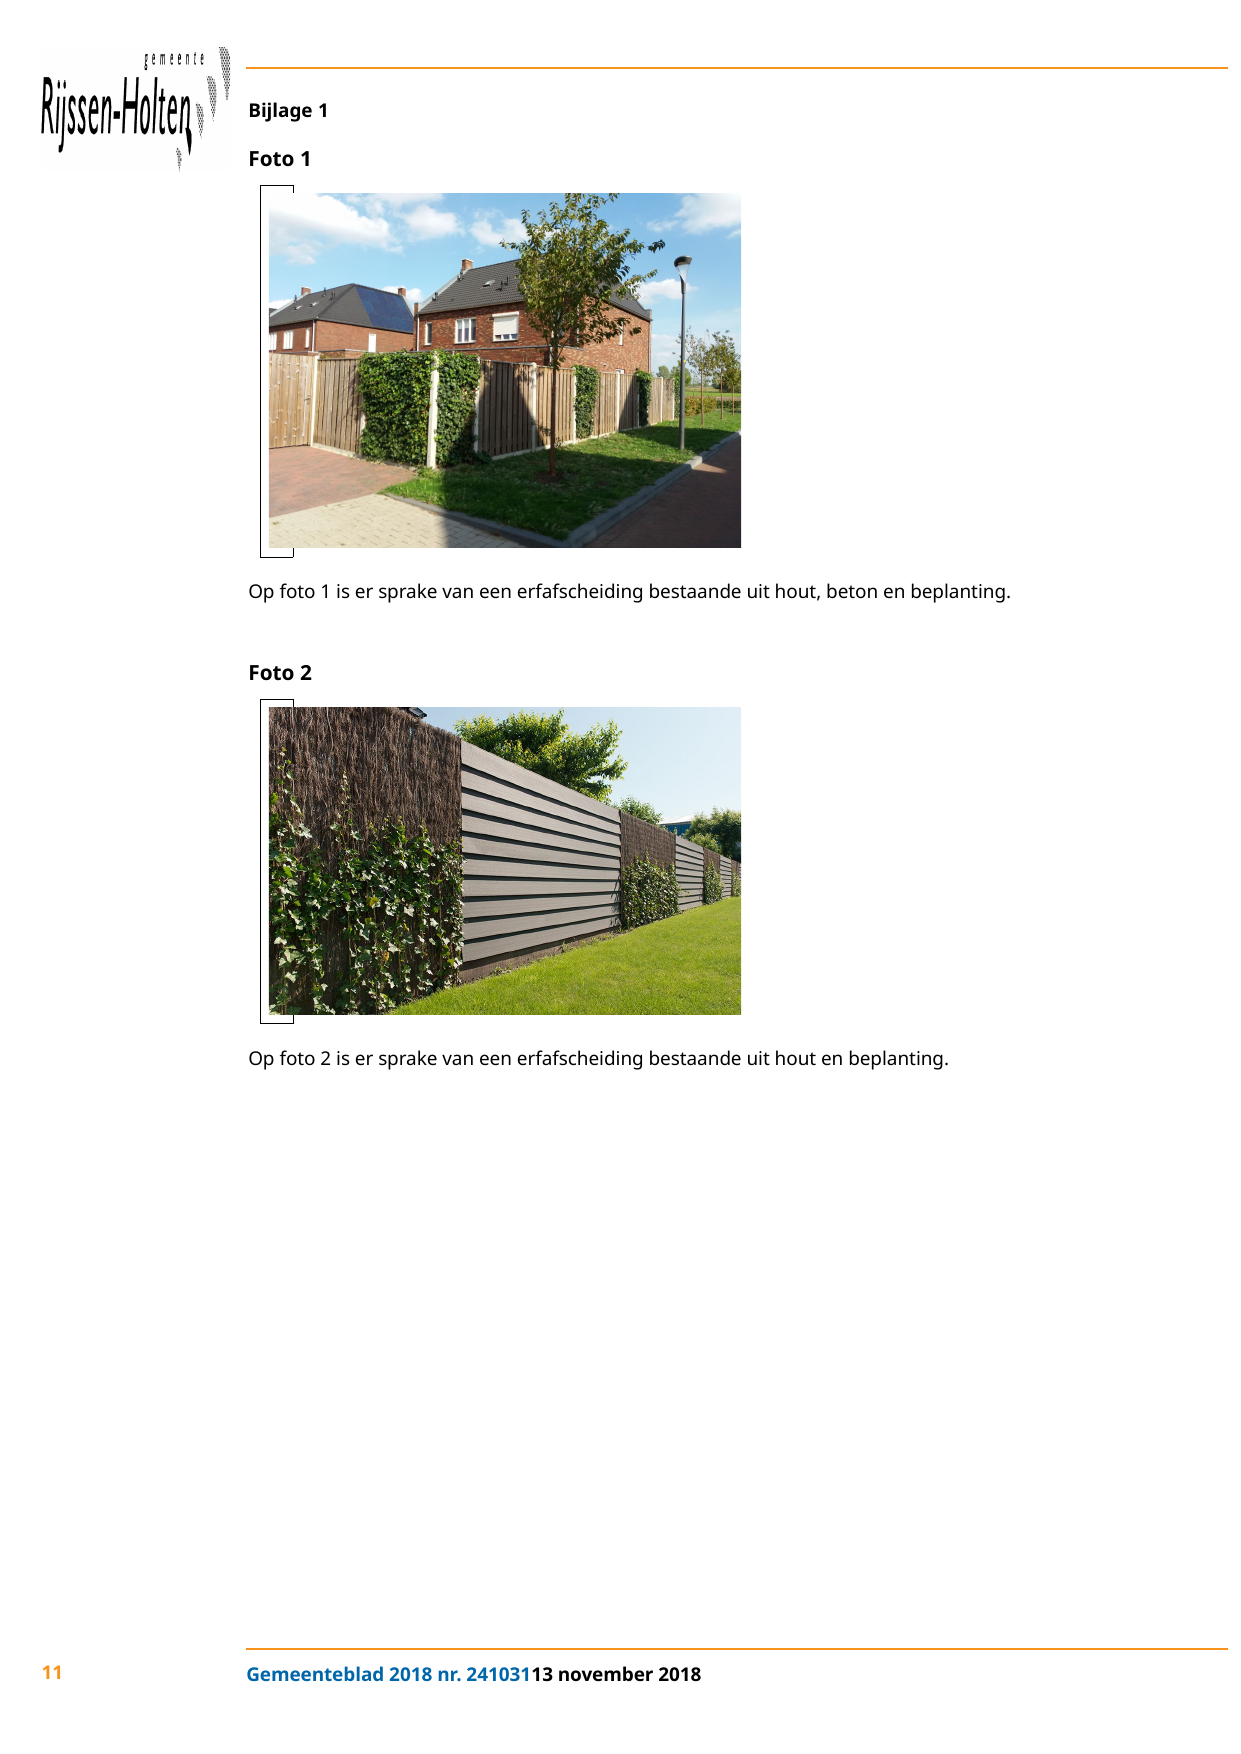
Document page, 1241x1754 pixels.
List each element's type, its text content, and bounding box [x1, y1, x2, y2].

text Bijlage 1 [248, 95, 1152, 123]
text Op foto 2 is er sprake van een erfafscheiding bestaande uit hout en beplanting. [248, 1045, 1152, 1071]
text Foto 1 [248, 144, 1152, 173]
text Foto 2 [248, 658, 1152, 687]
picture [41, 47, 231, 172]
picture [268, 707, 742, 1015]
text Op foto 1 is er sprake van een erfafscheiding bestaande uit hout, beton en beplanting. [248, 578, 1152, 604]
picture [268, 193, 742, 548]
